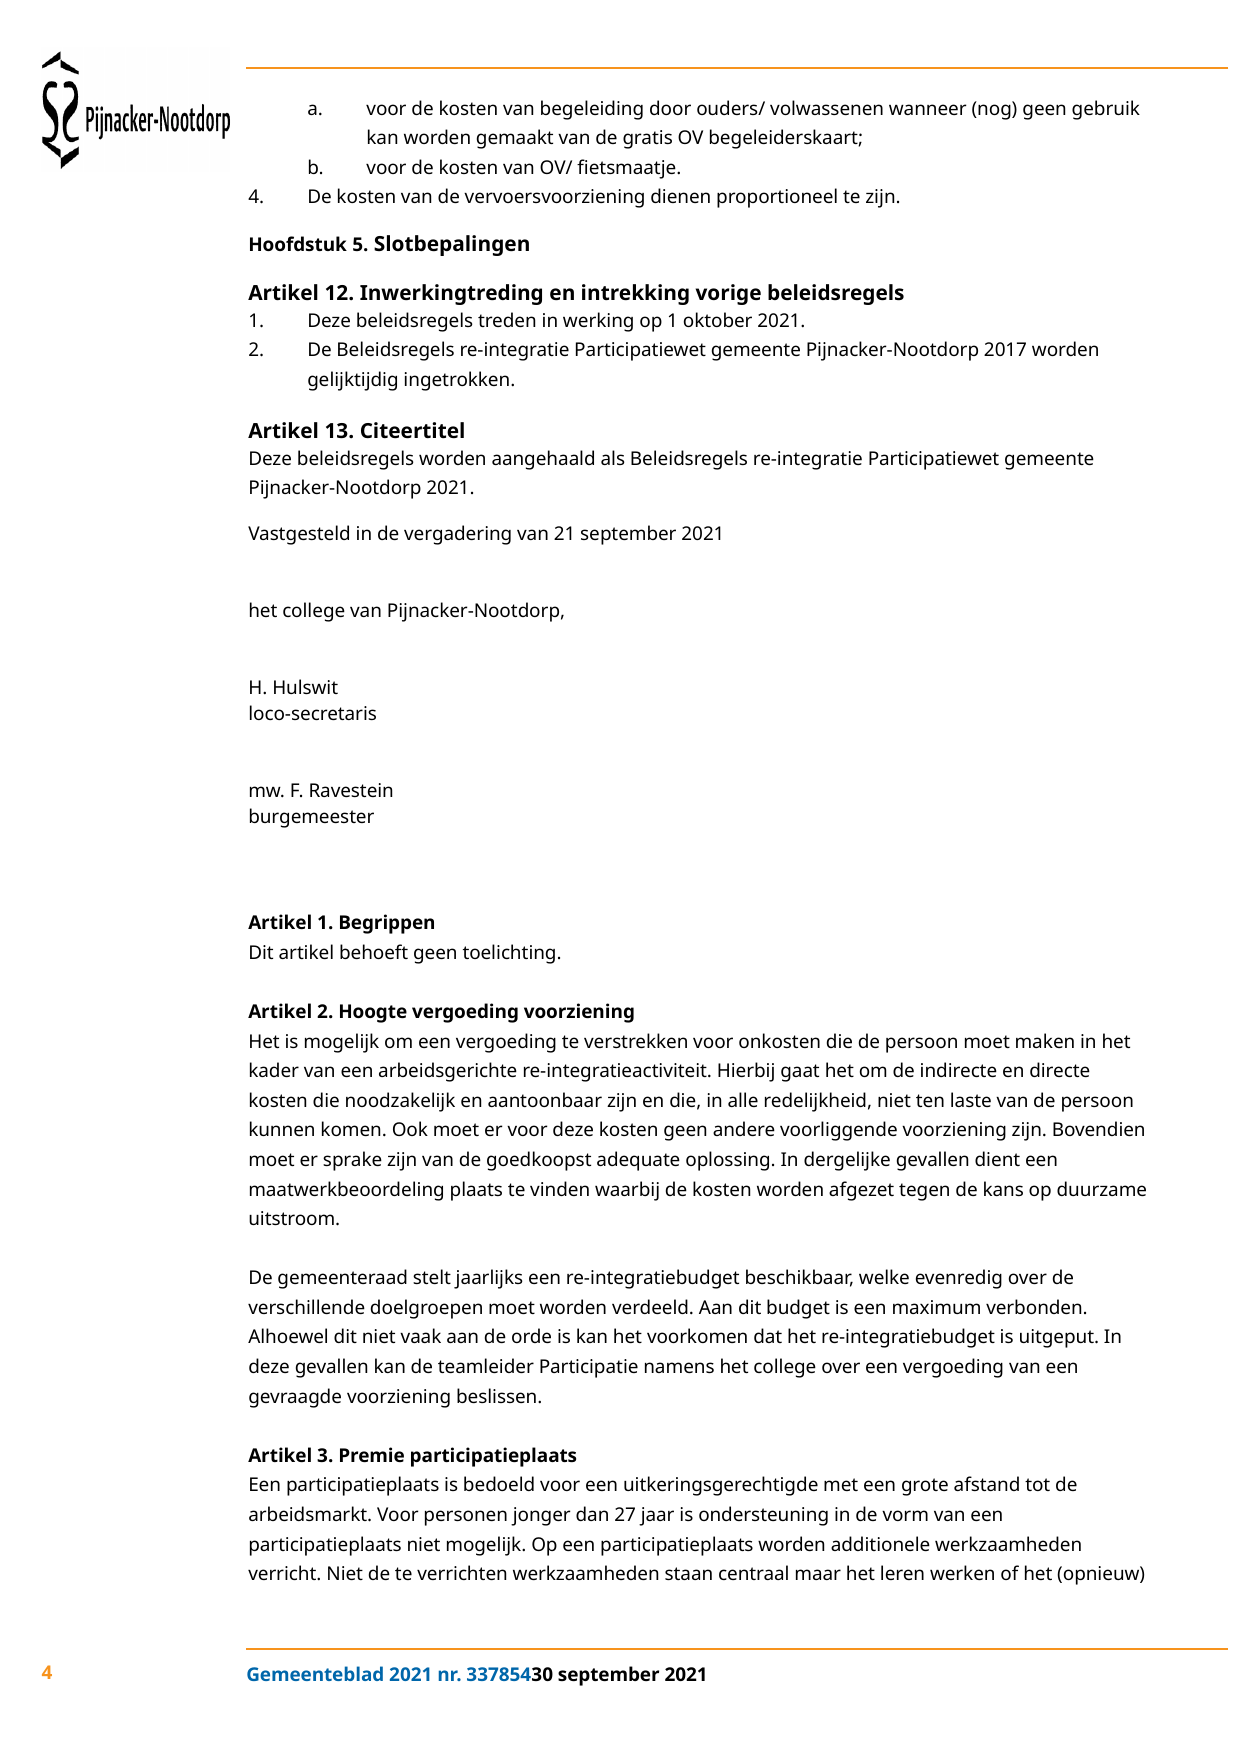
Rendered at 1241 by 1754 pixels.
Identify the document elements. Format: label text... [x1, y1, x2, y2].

text mw. F. Ravestein [248, 777, 1152, 803]
text Dit artikel behoeft geen toelichting. [248, 939, 1152, 965]
text De gemeenteraad stelt jaarlijks een re-integratiebudget beschikbaar, welke evenredig over de verschillende doelgroepen moet worden verdeeld. Aan dit budget is een maximum verbonden. Alhoewel dit niet vaak aan de orde is kan het voorkomen dat het re-integratiebudget is uitgeput. In deze gevallen kan de teamleider Participatie namens het college over een vergoeding van een gevraagde voorziening beslissen. [248, 1264, 1152, 1408]
text Artikel 12. Inwerkingtreding en intrekking vorige beleidsregels [248, 278, 1152, 307]
text Artikel 3. Premie participatieplaats [248, 1442, 1152, 1468]
text Artikel 13. Citeertitel [248, 416, 1152, 445]
list voor de kosten van OV/ fietsmaatje. [307, 154, 1152, 180]
text het college van Pijnacker-Nootdorp, [248, 597, 1152, 623]
list De Beleidsregels re-integratie Participatiewet gemeente Pijnacker-Nootdorp 2017 worden gelijktijdig ingetrokken. [248, 336, 1152, 392]
text Deze beleidsregels worden aangehaald als Beleidsregels re-integratie Participatiewet gemeente Pijnacker-Nootdorp 2021. [248, 445, 1152, 500]
list voor de kosten van begeleiding door ouders/ volwassenen wanneer (nog) geen gebruik kan worden gemaakt van de gratis OV begeleiderskaart; [307, 95, 1152, 150]
text Artikel 2. Hoogte vergoeding voorziening [248, 998, 1152, 1024]
list Deze beleidsregels treden in werking op 1 oktober 2021. [248, 307, 1152, 333]
text Het is mogelijk om een vergoeding te verstrekken voor onkosten die de persoon moet maken in het kader van een arbeidsgerichte re-integratieactiviteit. Hierbij gaat het om de indirecte en directe kosten die noodzakelijk en aantoonbaar zijn en die, in alle redelijkheid, niet ten laste van de persoon kunnen komen. Ook moet er voor deze kosten geen andere voorliggende voorziening zijn. Bovendien moet er sprake zijn van de goedkoopst adequate oplossing. In dergelijke gevallen dient een maatwerkbeoordeling plaats te vinden waarbij de kosten worden afgezet tegen de kans op duurzame uitstroom. [248, 1028, 1152, 1231]
text Vastgesteld in de vergadering van 21 september 2021 [248, 520, 1152, 546]
text H. Hulswit [248, 674, 1152, 700]
picture [41, 47, 231, 172]
list De kosten van de vervoersvoorziening dienen proportioneel te zijn. [248, 183, 1152, 209]
text Hoofdstuk 5. Slotbepalingen [248, 229, 1152, 258]
text burgemeester [248, 803, 1152, 829]
text loco-secretaris [248, 700, 1152, 726]
text Een participatieplaats is bedoeld voor een uitkeringsgerechtigde met een grote afstand tot de arbeidsmarkt. Voor personen jonger dan 27 jaar is ondersteuning in de vorm van een participatieplaats niet mogelijk. Op een participatieplaats worden additionele werkzaamheden verricht. Niet de te verrichten werkzaamheden staan centraal maar het leren werken of het (opnieuw) [248, 1472, 1152, 1586]
text Artikel 1. Begrippen [248, 909, 1152, 935]
